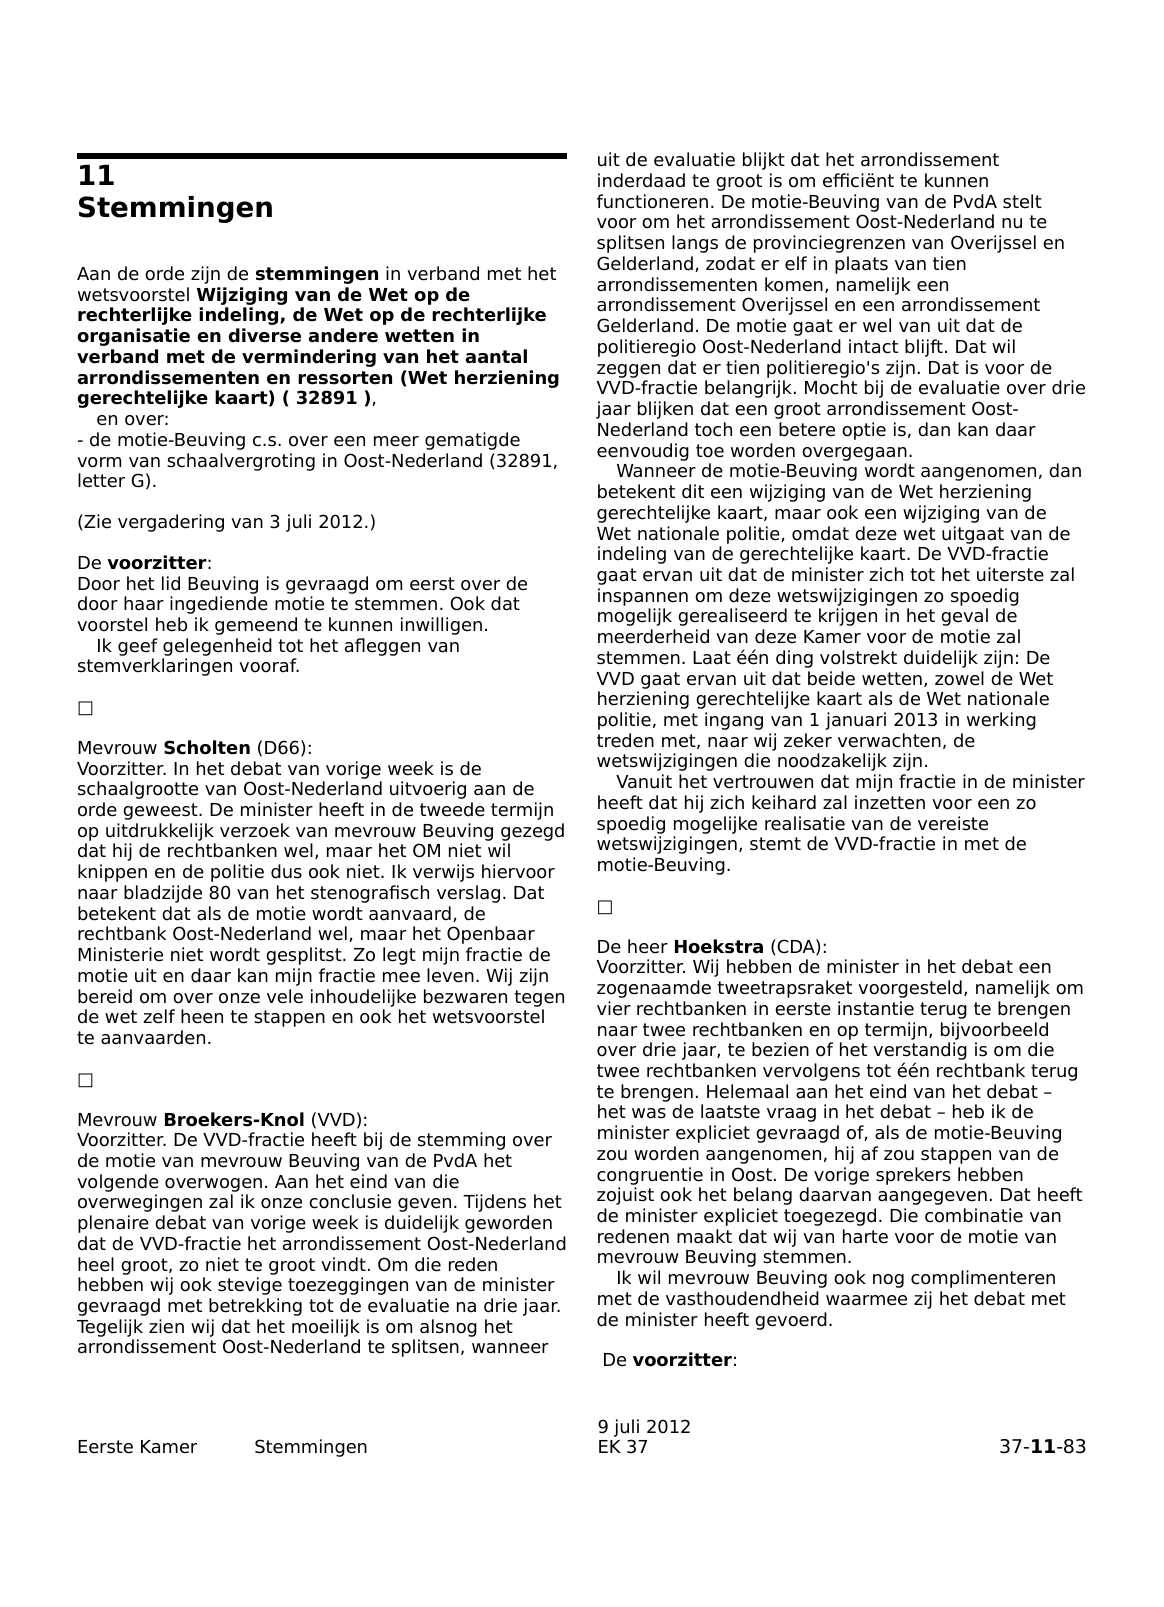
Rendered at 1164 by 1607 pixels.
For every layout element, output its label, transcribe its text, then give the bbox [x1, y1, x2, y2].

text Ik geef gelegenheid tot het afleggen van stemverklaringen vooraf. [77, 636, 567, 677]
text Wanneer de motie-Beuving wordt aangenomen, dan betekent dit een wijziging van de Wet herziening gerechtelijke kaart, maar ook een wijziging van de Wet nationale politie, omdat deze wet uitgaat van de indeling van de gerechtelijke kaart. De VVD-fractie gaat ervan uit dat de minister zich tot het uiterste zal inspannen om deze wetswijzigingen zo spoedig mogelijk gerealiseerd te krijgen in het geval de meerderheid van deze Kamer voor de motie zal stemmen. Laat één ding volstrekt duidelijk zijn: De VVD gaat ervan uit dat beide wetten, zowel de Wet herziening gerechtelijke kaart als de Wet nationale politie, met ingang van 1 januari 2013 in werking treden met, naar wij zeker verwachten, de wetswijzigingen die noodzakelijk zijn. [596, 461, 1087, 772]
text De heer Hoekstra (CDA): [596, 936, 1087, 957]
text Door het lid Beuving is gevraagd om eerst over de door haar ingediende motie te stemmen. Ook dat voorstel heb ik gemeend te kunnen inwilligen. [77, 573, 567, 636]
text Voorzitter. In het debat van vorige week is de schaalgrootte van Oost-Nederland uitvoerig aan de orde geweest. De minister heeft in de tweede termijn op uitdrukkelijk verzoek van mevrouw Beuving gezegd dat hij de rechtbanken wel, maar het OM niet wil knippen en de politie dus ook niet. Ik verwijs hiervoor naar bladzijde 80 van het stenografisch verslag. Dat betekent dat als de motie wordt aanvaard, de rechtbank Oost-Nederland wel, maar het Openbaar Ministerie niet wordt gesplitst. Zo legt mijn fractie de motie uit en daar kan mijn fractie mee leven. Wij zijn bereid om over onze vele inhoudelijke bezwaren tegen de wet zelf heen te stappen en ook het wetsvoorstel te aanvaarden. [77, 758, 567, 1049]
text Aan de orde zijn de stemmingen in verband met het wetsvoorstel Wijziging van de Wet op de rechterlijke indeling, de Wet op de rechterlijke organisatie en diverse andere wetten in verband met de vermindering van het aantal arrondissementen en ressorten (Wet herziening gerechtelijke kaart) ( 32891 ), [77, 264, 567, 409]
text uit de evaluatie blijkt dat het arrondissement inderdaad te groot is om efficiënt te kunnen functioneren. De motie-Beuving van de PvdA stelt voor om het arrondissement Oost-Nederland nu te splitsen langs de provinciegrenzen van Overijssel en Gelderland, zodat er elf in plaats van tien arrondissementen komen, namelijk een arrondissement Overijssel en een arrondissement Gelderland. De motie gaat er wel van uit dat de politieregio Oost-Nederland intact blijft. Dat wil zeggen dat er tien politieregio's zijn. Dat is voor de VVD-fractie belangrijk. Mocht bij de evaluatie over drie jaar blijken dat een groot arrondissement Oost-Nederland toch een betere optie is, dan kan daar eenvoudig toe worden overgegaan. [596, 150, 1087, 461]
title 11 Stemmingen [77, 159, 567, 224]
text De voorzitter: [596, 1350, 1087, 1371]
text en over: [77, 409, 567, 430]
text Voorzitter. Wij hebben de minister in het debat een zogenaamde tweetrapsraket voorgesteld, namelijk om vier rechtbanken in eerste instantie terug te brengen naar twee rechtbanken en op termijn, bijvoorbeeld over drie jaar, te bezien of het verstandig is om die twee rechtbanken vervolgens tot één rechtbank terug te brengen. Helemaal aan het eind van het debat – het was de laatste vraag in het debat – heb ik de minister expliciet gevraagd of, als de motie-Beuving zou worden aangenomen, hij af zou stappen van de congruentie in Oost. De vorige sprekers hebben zojuist ook het belang daarvan aangegeven. Dat heeft de minister expliciet toegezegd. Die combinatie van redenen maakt dat wij van harte voor de motie van mevrouw Beuving stemmen. [596, 957, 1087, 1268]
text Mevrouw Scholten (D66): [77, 738, 567, 758]
text □ [77, 697, 567, 718]
text (Zie vergadering van 3 juli 2012.) [77, 512, 567, 533]
text Voorzitter. De VVD-fractie heeft bij de stemming over de motie van mevrouw Beuving van de PvdA het volgende overwogen. Aan het eind van die overwegingen zal ik onze conclusie geven. Tijdens het plenaire debat van vorige week is duidelijk geworden dat de VVD-fractie het arrondissement Oost-Nederland heel groot, zo niet te groot vindt. Om die reden hebben wij ook stevige toezeggingen van de minister gevraagd met betrekking tot de evaluatie na drie jaar. Tegelijk zien wij dat het moeilijk is om alsnog het arrondissement Oost-Nederland te splitsen, wanneer [77, 1130, 567, 1358]
text Ik wil mevrouw Beuving ook nog complimenteren met de vasthoudendheid waarmee zij het debat met de minister heeft gevoerd. [596, 1268, 1087, 1330]
text □ [77, 1069, 567, 1089]
text □ [596, 896, 1087, 916]
text - de motie-Beuving c.s. over een meer gematigde vorm van schaalvergroting in Oost-Nederland (32891, letter G). [77, 430, 567, 492]
text Vanuit het vertrouwen dat mijn fractie in de minister heeft dat hij zich keihard zal inzetten voor een zo spoedig mogelijke realisatie van de vereiste wetswijzigingen, stemt de VVD-fractie in met de motie-Beuving. [596, 772, 1087, 876]
text De voorzitter: [77, 553, 567, 573]
text Mevrouw Broekers-Knol (VVD): [77, 1109, 567, 1130]
